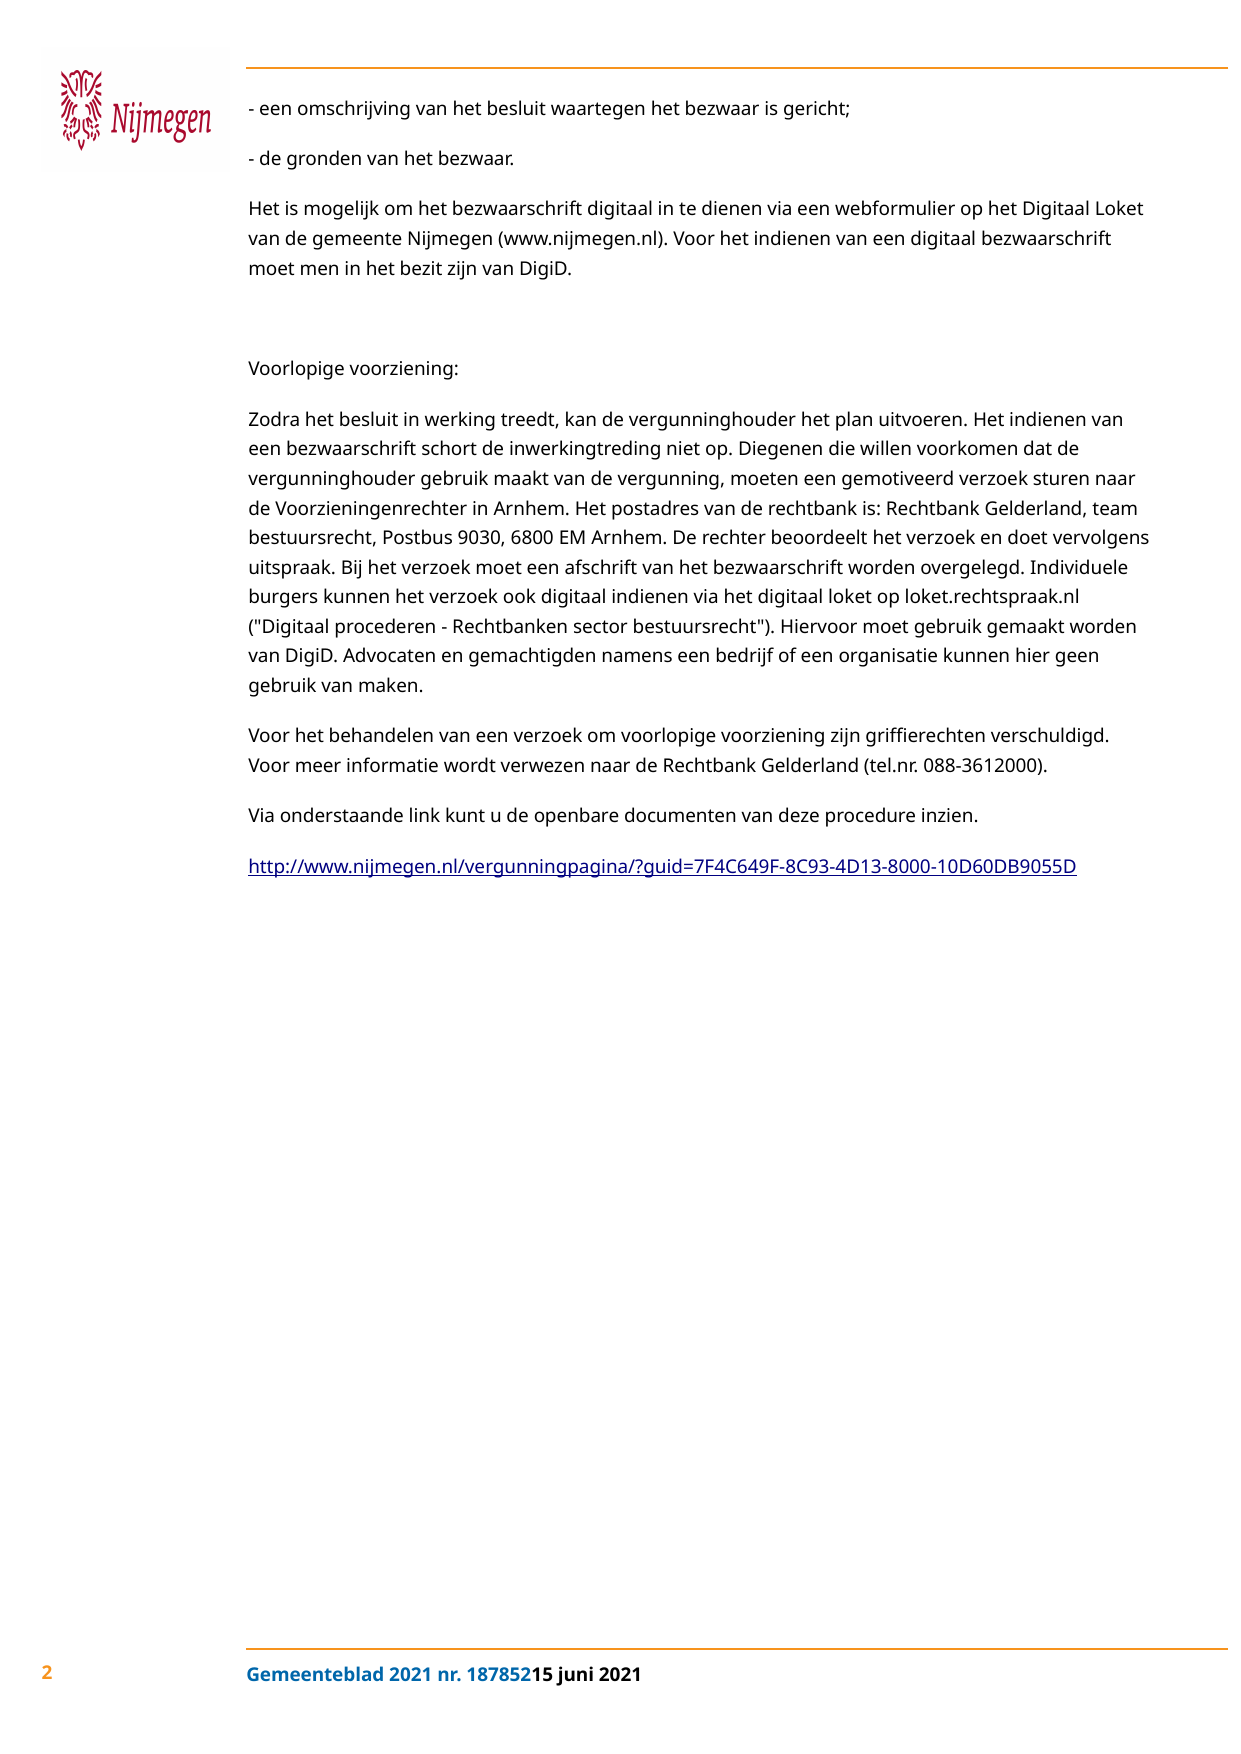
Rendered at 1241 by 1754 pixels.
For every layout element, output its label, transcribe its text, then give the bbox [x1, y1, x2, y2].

text Voor het behandelen van een verzoek om voorlopige voorziening zijn griffierechten verschuldigd. Voor meer informatie wordt verwezen naar de Rechtbank Gelderland (tel.nr. 088-3612000). [248, 723, 1152, 778]
text Voorlopige voorziening: [248, 356, 1152, 381]
text - de gronden van het bezwaar. [248, 145, 1152, 171]
text Het is mogelijk om het bezwaarschrift digitaal in te dienen via een webformulier op het Digitaal Loket van de gemeente Nijmegen (www.nijmegen.nl). Voor het indienen van een digitaal bezwaarschrift moet men in het bezit zijn van DigiD. [248, 196, 1152, 281]
text Via onderstaande link kunt u de openbare documenten van deze procedure inzien. [248, 803, 1152, 828]
picture [41, 47, 231, 172]
text http://www.nijmegen.nl/vergunningpagina/?guid=7F4C649F-8C93-4D13-8000-10D60DB9055D [248, 853, 1152, 879]
text Zodra het besluit in werking treedt, kan de vergunninghouder het plan uitvoeren. Het indienen van een bezwaarschrift schort de inwerkingtreding niet op. Diegenen die willen voorkomen dat de vergunninghouder gebruik maakt van de vergunning, moeten een gemotiveerd verzoek sturen naar de Voorzieningenrechter in Arnhem. Het postadres van de rechtbank is: Rechtbank Gelderland, team bestuursrecht, Postbus 9030, 6800 EM Arnhem. De rechter beoordeelt het verzoek en doet vervolgens uitspraak. Bij het verzoek moet een afschrift van het bezwaarschrift worden overgelegd. Individuele burgers kunnen het verzoek ook digitaal indienen via het digitaal loket op loket.rechtspraak.nl ("Digitaal procederen - Rechtbanken sector bestuursrecht"). Hiervoor moet gebruik gemaakt worden van DigiD. Advocaten en gemachtigden namens een bedrijf of een organisatie kunnen hier geen gebruik van maken. [248, 406, 1152, 698]
text - een omschrijving van het besluit waartegen het bezwaar is gericht; [248, 95, 1152, 121]
